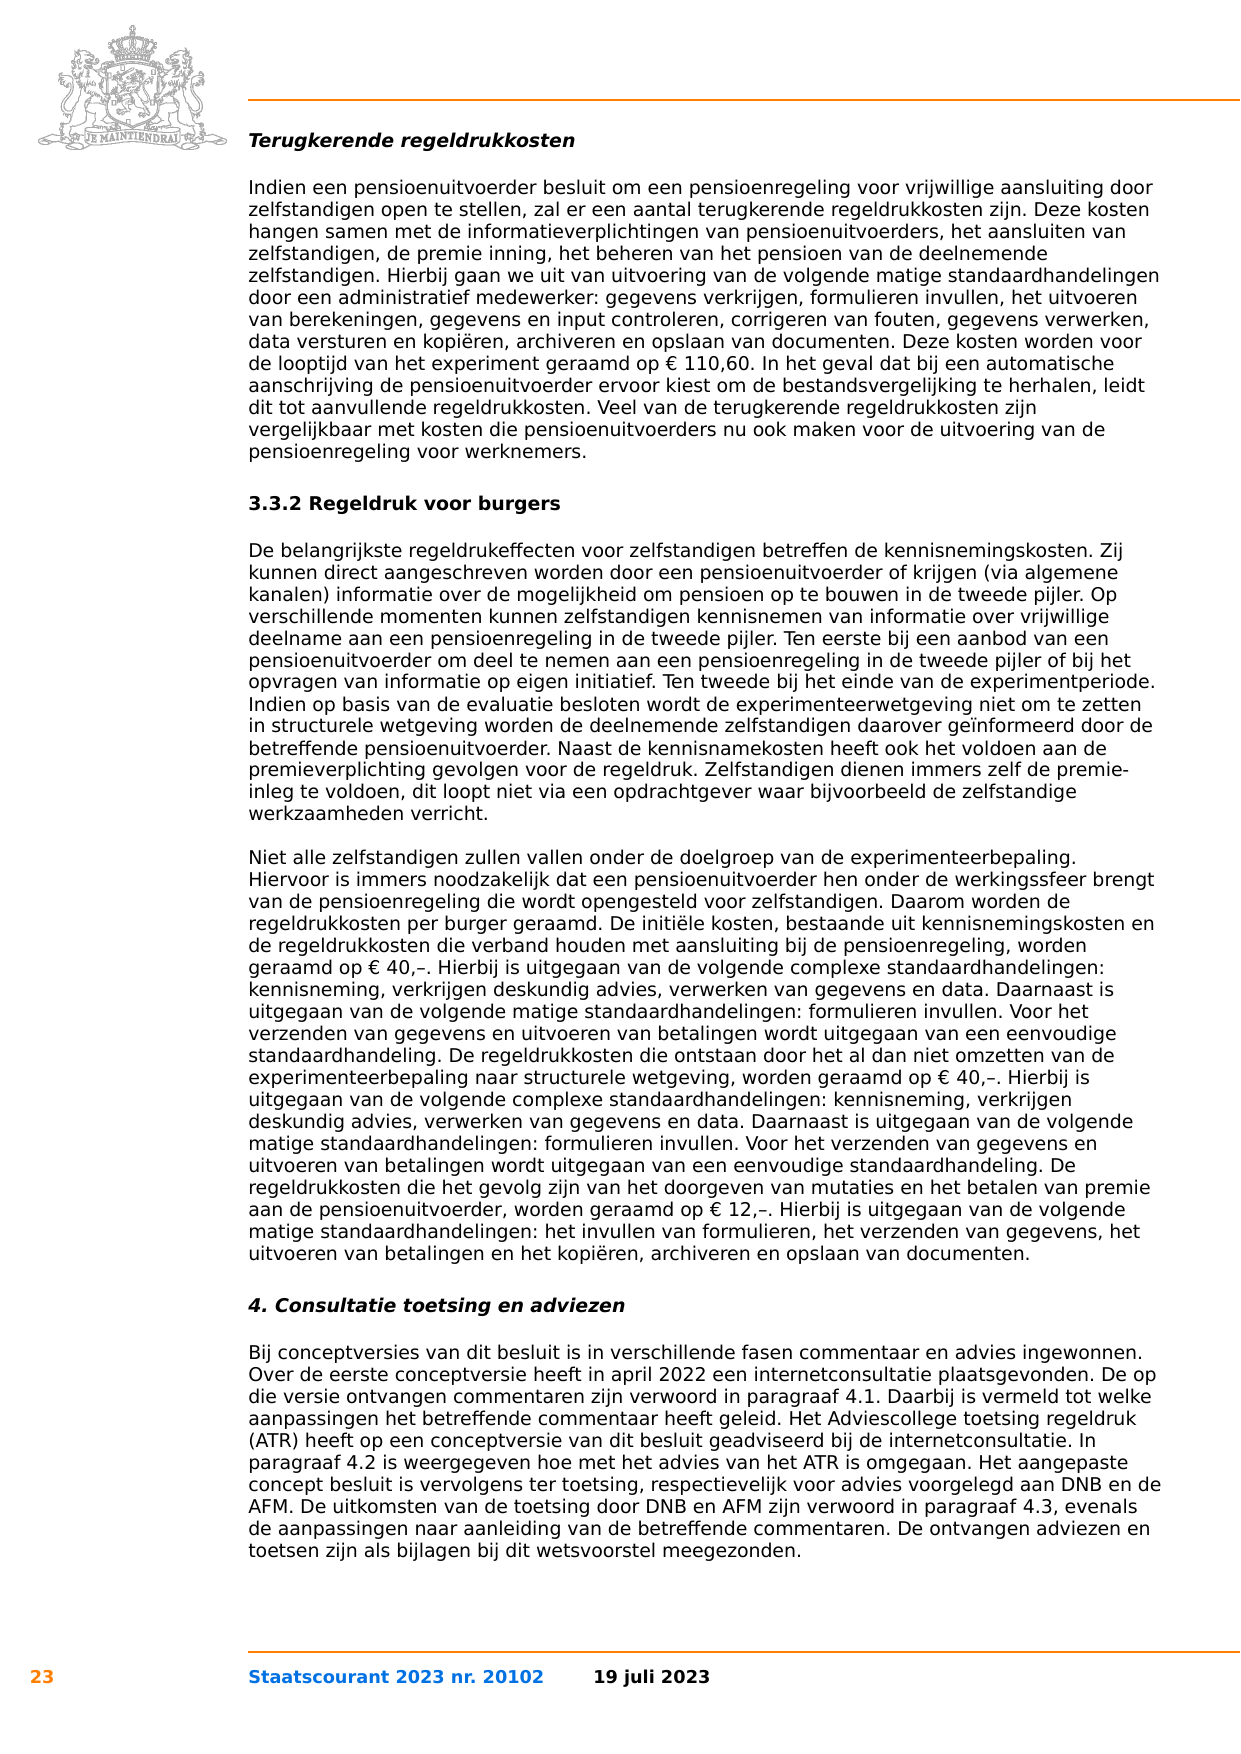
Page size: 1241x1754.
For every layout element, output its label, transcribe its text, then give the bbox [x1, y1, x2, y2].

text Niet alle zelfstandigen zullen vallen onder de doelgroep van de experimenteerbepaling. Hiervoor is immers noodzakelijk dat een pensioenuitvoerder hen onder de werkingssfeer brengt van de pensioenregeling die wordt opengesteld voor zelfstandigen. Daarom worden de regeldrukkosten per burger geraamd. De initiële kosten, bestaande uit kennisnemingskosten en de regeldrukkosten die verband houden met aansluiting bij de pensioenregeling, worden geraamd op € 40,–. Hierbij is uitgegaan van de volgende complexe standaardhandelingen: kennisneming, verkrijgen deskundig advies, verwerken van gegevens en data. Daarnaast is uitgegaan van de volgende matige standaardhandelingen: formulieren invullen. Voor het verzenden van gegevens en uitvoeren van betalingen wordt uitgegaan van een eenvoudige standaardhandeling. De regeldrukkosten die ontstaan door het al dan niet omzetten van de experimenteerbepaling naar structurele wetgeving, worden geraamd op € 40,–. Hierbij is uitgegaan van de volgende complexe standaardhandelingen: kennisneming, verkrijgen deskundig advies, verwerken van gegevens en data. Daarnaast is uitgegaan van de volgende matige standaardhandelingen: formulieren invullen. Voor het verzenden van gegevens en uitvoeren van betalingen wordt uitgegaan van een eenvoudige standaardhandeling. De regeldrukkosten die het gevolg zijn van het doorgeven van mutaties en het betalen van premie aan de pensioenuitvoerder, worden geraamd op € 12,–. Hierbij is uitgegaan van de volgende matige standaardhandelingen: het invullen van formulieren, het verzenden van gegevens, het uitvoeren van betalingen en het kopiëren, archiveren en opslaan van documenten. [248, 847, 1163, 1265]
picture [38, 25, 227, 150]
subtitle Terugkerende regeldrukkosten [248, 130, 1163, 152]
subtitle 4. Consultatie toetsing en adviezen [248, 1295, 1163, 1317]
text Bij conceptversies van dit besluit is in verschillende fasen commentaar en advies ingewonnen. Over de eerste conceptversie heeft in april 2022 een internetconsultatie plaatsgevonden. De op die versie ontvangen commentaren zijn verwoord in paragraaf 4.1. Daarbij is vermeld tot welke aanpassingen het betreffende commentaar heeft geleid. Het Adviescollege toetsing regeldruk (ATR) heeft op een conceptversie van dit besluit geadviseerd bij de internetconsultatie. In paragraaf 4.2 is weergegeven hoe met het advies van het ATR is omgegaan. Het aangepaste concept besluit is vervolgens ter toetsing, respectievelijk voor advies voorgelegd aan DNB en de AFM. De uitkomsten van de toetsing door DNB en AFM zijn verwoord in paragraaf 4.3, evenals de aanpassingen naar aanleiding van de betreffende commentaren. De ontvangen adviezen en toetsen zijn als bijlagen bij dit wetsvoorstel meegezonden. [248, 1342, 1163, 1562]
text De belangrijkste regeldrukeffecten voor zelfstandigen betreffen de kennisnemingskosten. Zij kunnen direct aangeschreven worden door een pensioenuitvoerder of krijgen (via algemene kanalen) informatie over de mogelijkheid om pensioen op te bouwen in de tweede pijler. Op verschillende momenten kunnen zelfstandigen kennisnemen van informatie over vrijwillige deelname aan een pensioenregeling in de tweede pijler. Ten eerste bij een aanbod van een pensioenuitvoerder om deel te nemen aan een pensioenregeling in de tweede pijler of bij het opvragen van informatie op eigen initiatief. Ten tweede bij het einde van de experimentperiode. Indien op basis van de evaluatie besloten wordt de experimenteerwetgeving niet om te zetten in structurele wetgeving worden de deelnemende zelfstandigen daarover geïnformeerd door de betreffende pensioenuitvoerder. Naast de kennisnamekosten heeft ook het voldoen aan de premieverplichting gevolgen voor de regeldruk. Zelfstandigen dienen immers zelf de premie-inleg te voldoen, dit loopt niet via een opdrachtgever waar bijvoorbeeld de zelfstandige werkzaamheden verricht. [248, 539, 1163, 825]
subtitle 3.3.2 Regeldruk voor burgers [248, 493, 1163, 514]
text Indien een pensioenuitvoerder besluit om een pensioenregeling voor vrijwillige aansluiting door zelfstandigen open te stellen, zal er een aantal terugkerende regeldrukkosten zijn. Deze kosten hangen samen met de informatieverplichtingen van pensioenuitvoerders, het aansluiten van zelfstandigen, de premie inning, het beheren van het pensioen van de deelnemende zelfstandigen. Hierbij gaan we uit van uitvoering van de volgende matige standaardhandelingen door een administratief medewerker: gegevens verkrijgen, formulieren invullen, het uitvoeren van berekeningen, gegevens en input controleren, corrigeren van fouten, gegevens verwerken, data versturen en kopiëren, archiveren en opslaan van documenten. Deze kosten worden voor de looptijd van het experiment geraamd op € 110,60. In het geval dat bij een automatische aanschrijving de pensioenuitvoerder ervoor kiest om de bestandsvergelijking te herhalen, leidt dit tot aanvullende regeldrukkosten. Veel van de terugkerende regeldrukkosten zijn vergelijkbaar met kosten die pensioenuitvoerders nu ook maken voor de uitvoering van de pensioenregeling voor werknemers. [248, 177, 1163, 463]
